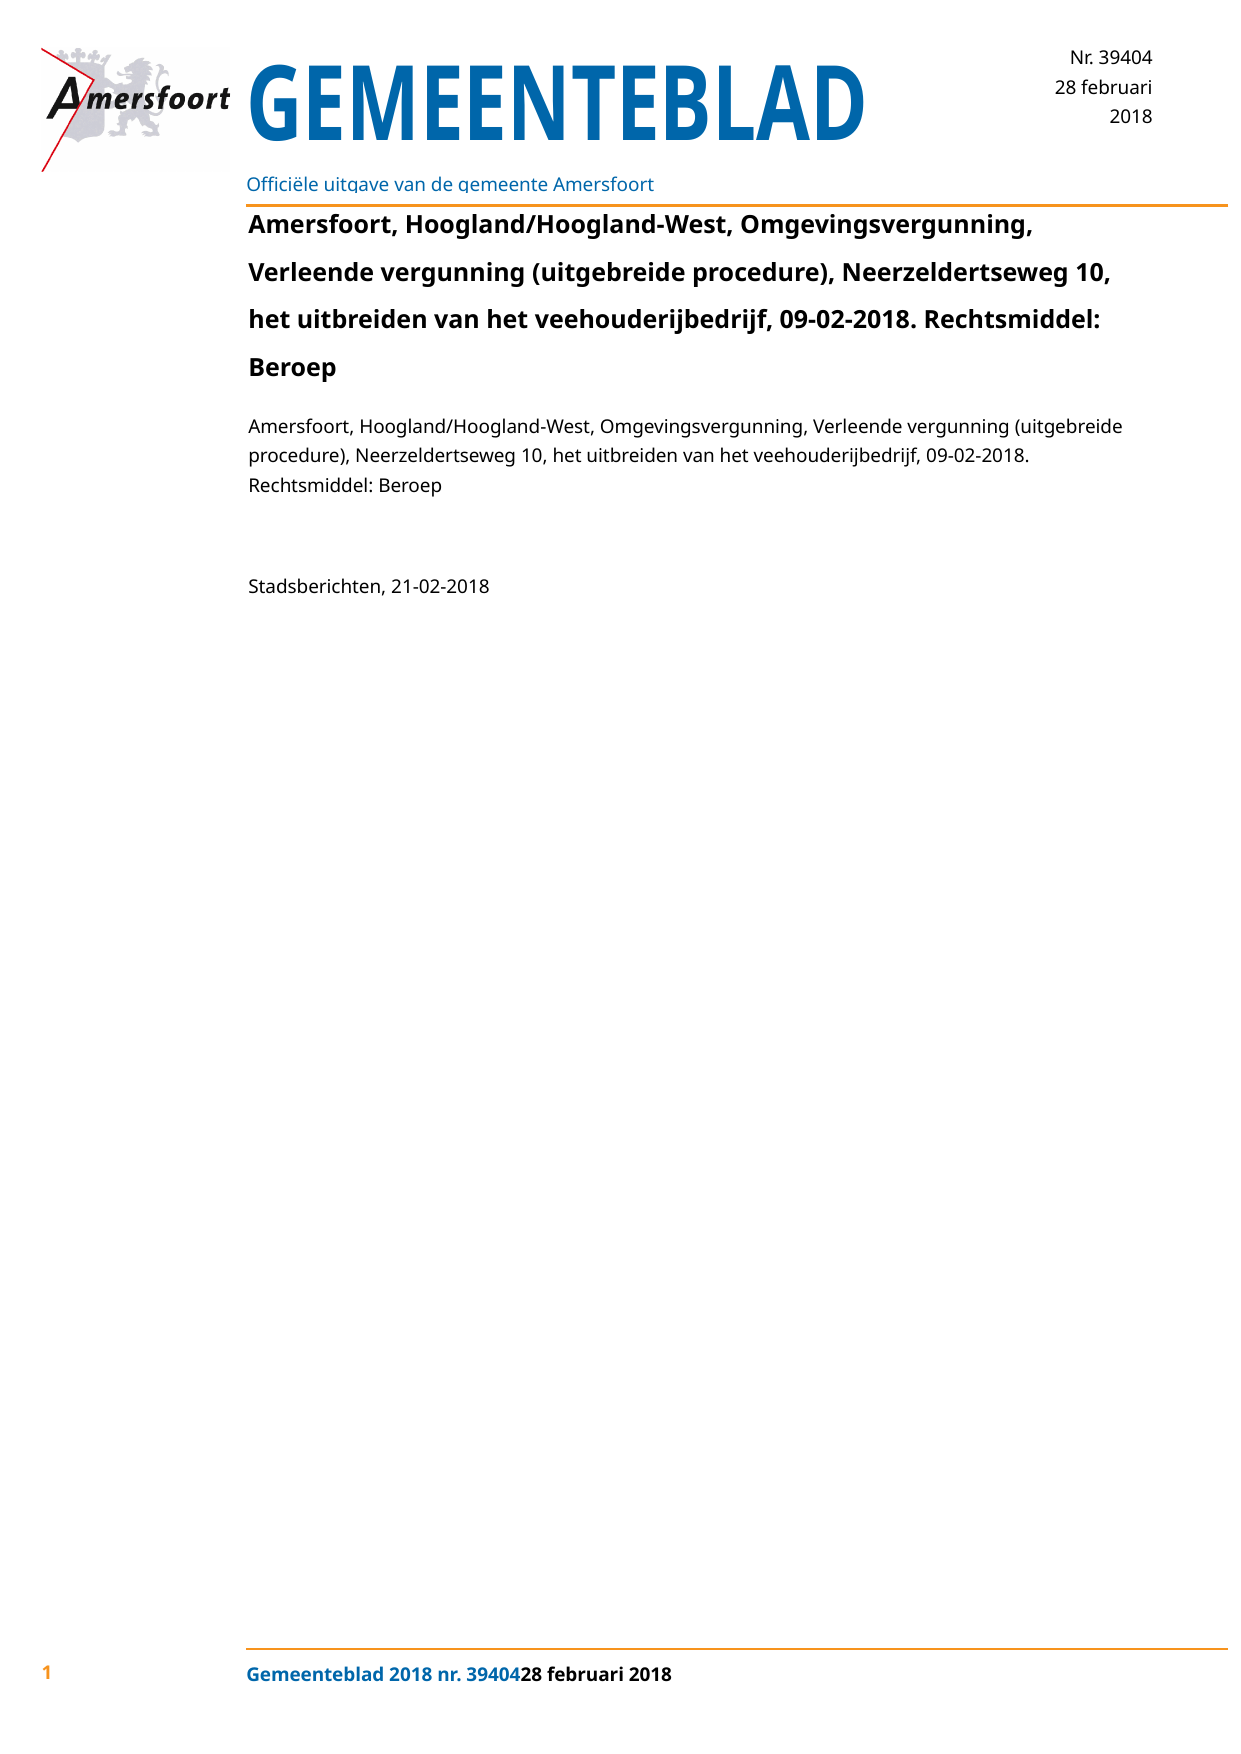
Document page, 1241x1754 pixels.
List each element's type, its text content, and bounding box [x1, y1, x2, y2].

picture [41, 47, 231, 172]
text Amersfoort, Hoogland/Hoogland-West, Omgevingsvergunning, Verleende vergunning (uitgebreide procedure), Neerzeldertseweg 10, het uitbreiden van het veehouderijbedrijf, 09-02-2018. Rechtsmiddel: Beroep [248, 413, 1152, 498]
text Amersfoort, Hoogland/Hoogland-West, Omgevingsvergunning, Verleende vergunning (uitgebreide procedure), Neerzeldertseweg 10, het uitbreiden van het veehouderijbedrijf, 09-02-2018. Rechtsmiddel: Beroep [248, 207, 1152, 384]
text Stadsberichten, 21-02-2018 [248, 573, 1152, 599]
